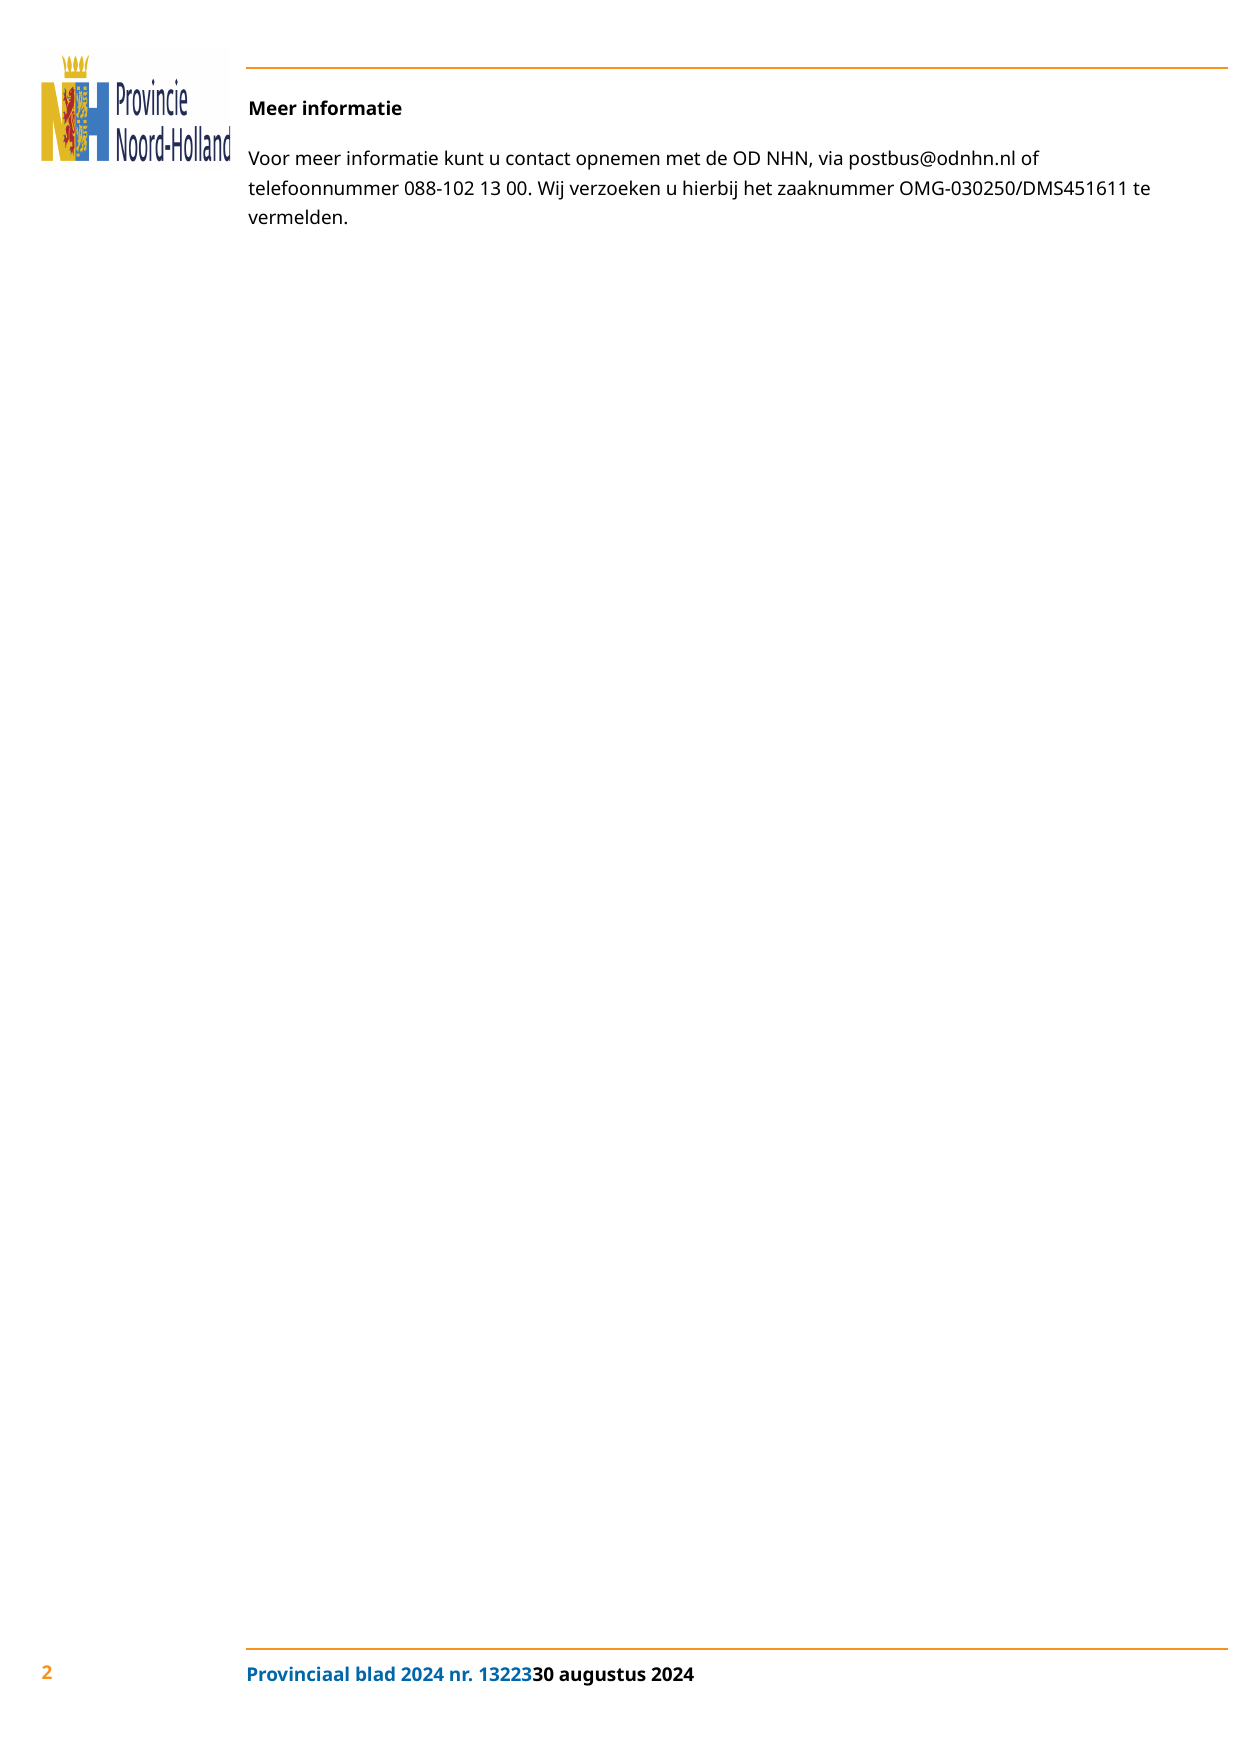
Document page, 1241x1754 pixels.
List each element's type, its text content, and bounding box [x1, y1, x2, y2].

picture [41, 47, 231, 172]
text Voor meer informatie kunt u contact opnemen met de OD NHN, via postbus@odnhn.nl of telefoonnummer 088-102 13 00. Wij verzoeken u hierbij het zaaknummer OMG-030250/DMS451611 te vermelden. [248, 145, 1152, 230]
text Meer informatie [248, 95, 1152, 121]
